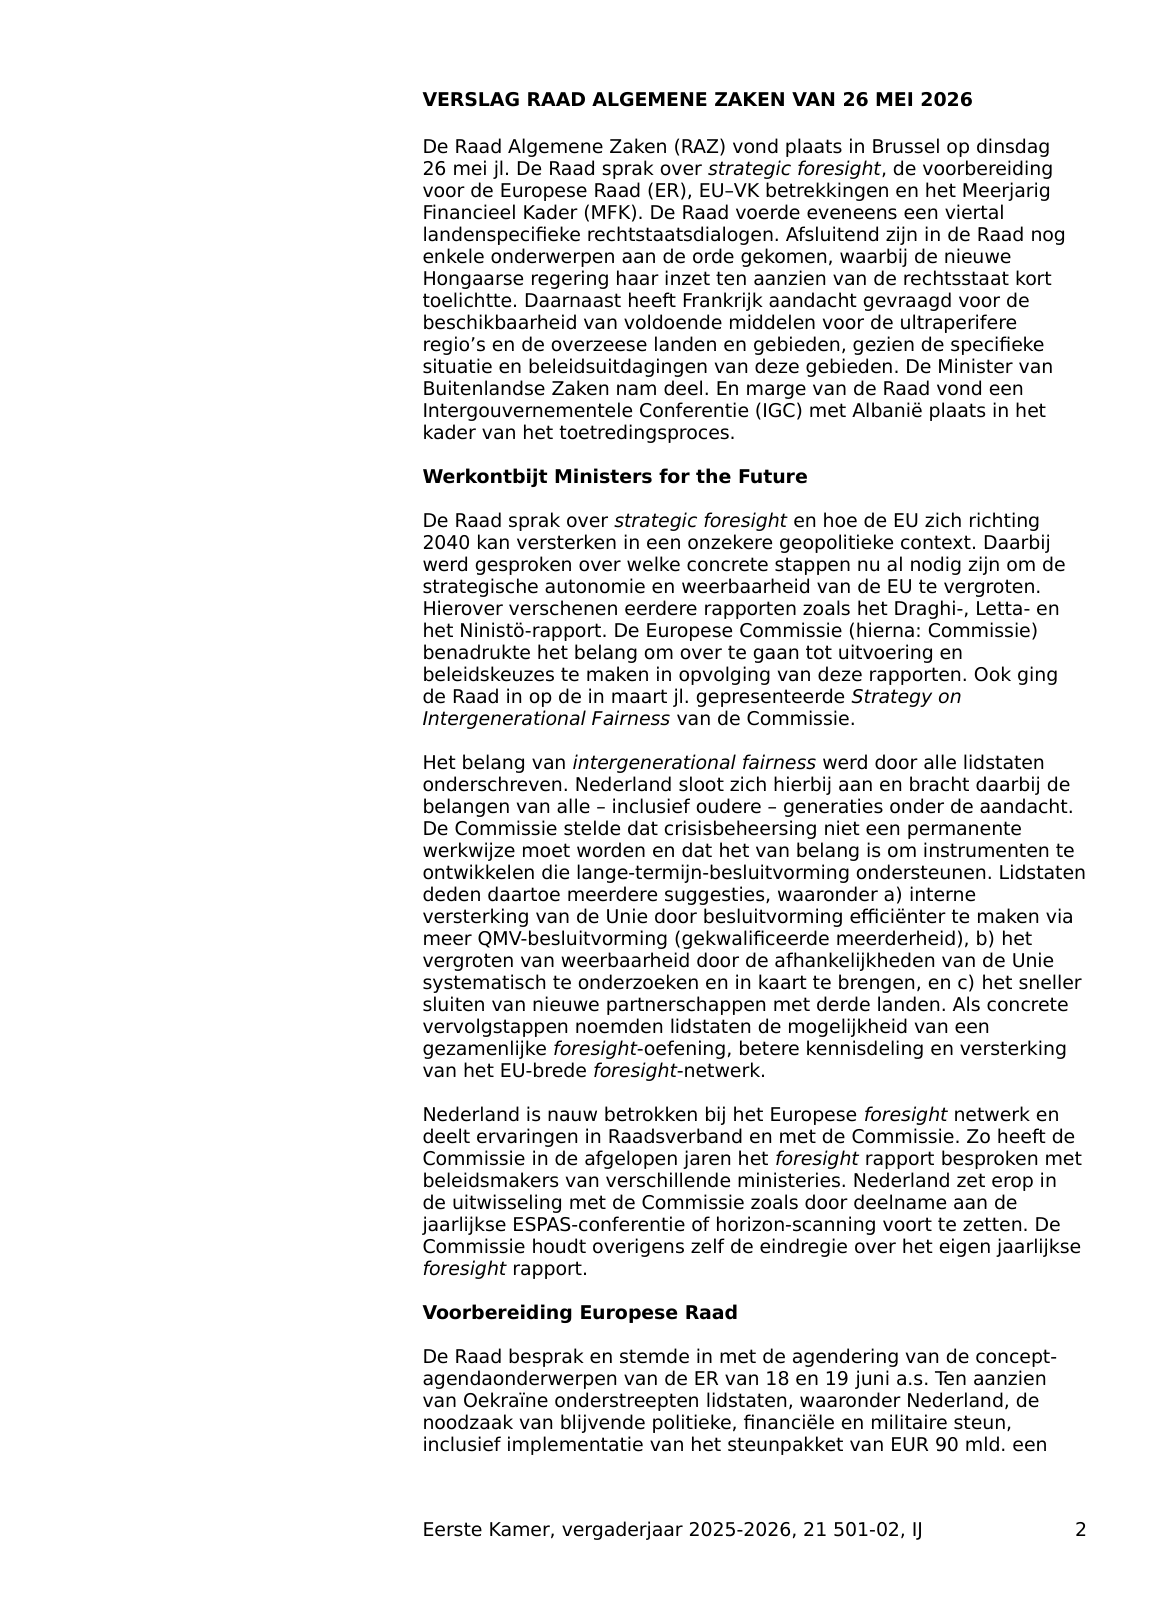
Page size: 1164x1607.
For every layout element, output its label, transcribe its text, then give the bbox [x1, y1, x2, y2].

text Nederland is nauw betrokken bij het Europese foresight netwerk en deelt ervaringen in Raadsverband en met de Commissie. Zo heeft de Commissie in de afgelopen jaren het foresight rapport besproken met beleidsmakers van verschillende ministeries. Nederland zet erop in de uitwisseling met de Commissie zoals door deelname aan de jaarlijkse ESPAS-conferentie of horizon-scanning voort te zetten. De Commissie houdt overigens zelf de eindregie over het eigen jaarlijkse foresight rapport. [422, 1104, 1087, 1280]
text De Raad besprak en stemde in met de agendering van de concept-agendaonderwerpen van de ER van 18 en 19 juni a.s. Ten aanzien van Oekraïne onderstreepten lidstaten, waaronder Nederland, de noodzaak van blijvende politieke, financiële en militaire steun, inclusief implementatie van het steunpakket van EUR 90 mld. een [422, 1346, 1087, 1456]
text De Raad sprak over strategic foresight en hoe de EU zich richting 2040 kan versterken in een onzekere geopolitieke context. Daarbij werd gesproken over welke concrete stappen nu al nodig zijn om de strategische autonomie en weerbaarheid van de EU te vergroten. Hierover verschenen eerdere rapporten zoals het Draghi-, Letta- en het Ninistö-rapport. De Europese Commissie (hierna: Commissie) benadrukte het belang om over te gaan tot uitvoering en beleidskeuzes te maken in opvolging van deze rapporten. Ook ging de Raad in op de in maart jl. gepresenteerde Strategy on Intergenerational Fairness van de Commissie. [422, 510, 1087, 730]
subtitle Werkontbijt Ministers for the Future [422, 466, 1087, 488]
text De Raad Algemene Zaken (RAZ) vond plaats in Brussel op dinsdag 26 mei jl. De Raad sprak over strategic foresight, de voorbereiding voor de Europese Raad (ER), EU–VK betrekkingen en het Meerjarig Financieel Kader (MFK). De Raad voerde eveneens een viertal landenspecifieke rechtstaatsdialogen. Afsluitend zijn in de Raad nog enkele onderwerpen aan de orde gekomen, waarbij de nieuwe Hongaarse regering haar inzet ten aanzien van de rechtsstaat kort toelichtte. Daarnaast heeft Frankrijk aandacht gevraagd voor de beschikbaarheid van voldoende middelen voor de ultraperifere regio’s en de overzeese landen en gebieden, gezien de specifieke situatie en beleidsuitdagingen van deze gebieden. De Minister van Buitenlandse Zaken nam deel. En marge van de Raad vond een Intergouvernementele Conferentie (IGC) met Albanië plaats in het kader van het toetredingsproces. [422, 136, 1087, 444]
subtitle Voorbereiding Europese Raad [422, 1302, 1087, 1324]
subtitle VERSLAG RAAD ALGEMENE ZAKEN VAN 26 MEI 2026 [422, 89, 1087, 111]
text Het belang van intergenerational fairness werd door alle lidstaten onderschreven. Nederland sloot zich hierbij aan en bracht daarbij de belangen van alle – inclusief oudere – generaties onder de aandacht. De Commissie stelde dat crisisbeheersing niet een permanente werkwijze moet worden en dat het van belang is om instrumenten te ontwikkelen die lange-termijn-besluitvorming ondersteunen. Lidstaten deden daartoe meerdere suggesties, waaronder a) interne versterking van de Unie door besluitvorming efficiënter te maken via meer QMV-besluitvorming (gekwalificeerde meerderheid), b) het vergroten van weerbaarheid door de afhankelijkheden van de Unie systematisch te onderzoeken en in kaart te brengen, en c) het sneller sluiten van nieuwe partnerschappen met derde landen. Als concrete vervolgstappen noemden lidstaten de mogelijkheid van een gezamenlijke foresight-oefening, betere kennisdeling en versterking van het EU-brede foresight-netwerk. [422, 752, 1087, 1082]
